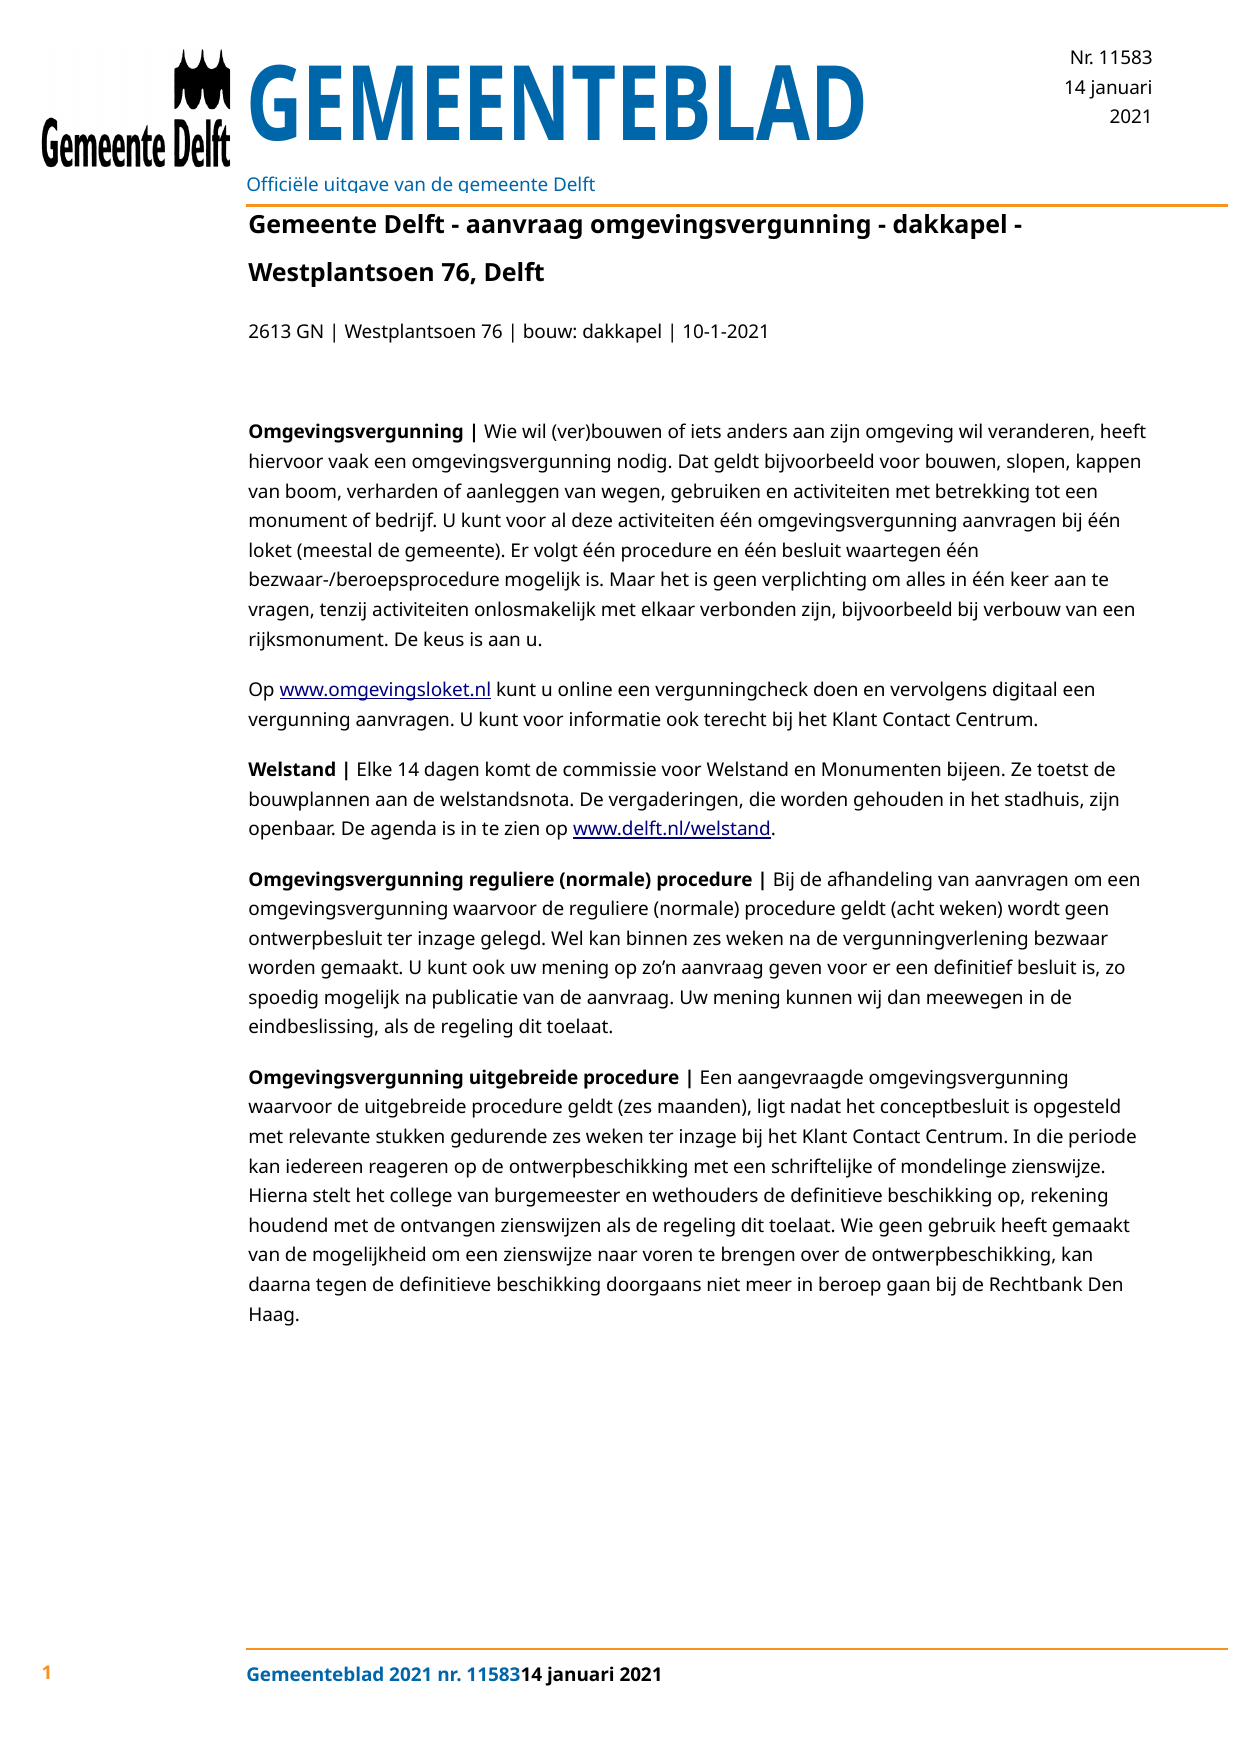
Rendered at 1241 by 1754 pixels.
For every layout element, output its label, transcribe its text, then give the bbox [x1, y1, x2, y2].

text Op www.omgevingsloket.nl kunt u online een vergunningcheck doen en vervolgens digitaal een vergunning aanvragen. U kunt voor informatie ook terecht bij het Klant Contact Centrum. [248, 676, 1152, 732]
text Welstand | Elke 14 dagen komt de commissie voor Welstand en Monumenten bijeen. Ze toetst de bouwplannen aan de welstandsnota. De vergaderingen, die worden gehouden in het stadhuis, zijn openbaar. De agenda is in te zien op www.delft.nl/welstand. [248, 756, 1152, 841]
picture [41, 47, 231, 172]
text 2613 GN | Westplantsoen 76 | bouw: dakkapel | 10-1-2021 [248, 318, 1152, 344]
text Omgevingsvergunning reguliere (normale) procedure | Bij de afhandeling van aanvragen om een omgevingsvergunning waarvoor de reguliere (normale) procedure geldt (acht weken) wordt geen ontwerpbesluit ter inzage gelegd. Wel kan binnen zes weken na de vergunningverlening bezwaar worden gemaakt. U kunt ook uw mening op zo’n aanvraag geven voor er een definitief besluit is, zo spoedig mogelijk na publicatie van de aanvraag. Uw mening kunnen wij dan meewegen in de eindbeslissing, als de regeling dit toelaat. [248, 866, 1152, 1039]
text Omgevingsvergunning uitgebreide procedure | Een aangevraagde omgevingsvergunning waarvoor de uitgebreide procedure geldt (zes maanden), ligt nadat het conceptbesluit is opgesteld met relevante stukken gedurende zes weken ter inzage bij het Klant Contact Centrum. In die periode kan iedereen reageren op de ontwerpbeschikking met een schriftelijke of mondelinge zienswijze. Hierna stelt het college van burgemeester en wethouders de definitieve beschikking op, rekening houdend met de ontvangen zienswijzen als de regeling dit toelaat. Wie geen gebruik heeft gemaakt van de mogelijkheid om een zienswijze naar voren te brengen over de ontwerpbeschikking, kan daarna tegen de definitieve beschikking doorgaans niet meer in beroep gaan bij de Rechtbank Den Haag. [248, 1064, 1152, 1327]
text Omgevingsvergunning | Wie wil (ver)bouwen of iets anders aan zijn omgeving wil veranderen, heeft hiervoor vaak een omgevingsvergunning nodig. Dat geldt bijvoorbeeld voor bouwen, slopen, kappen van boom, verharden of aanleggen van wegen, gebruiken en activiteiten met betrekking tot een monument of bedrijf. U kunt voor al deze activiteiten één omgevingsvergunning aanvragen bij één loket (meestal de gemeente). Er volgt één procedure en één besluit waartegen één bezwaar-/beroepsprocedure mogelijk is. Maar het is geen verplichting om alles in één keer aan te vragen, tenzij activiteiten onlosmakelijk met elkaar verbonden zijn, bijvoorbeeld bij verbouw van een rijksmonument. De keus is aan u. [248, 419, 1152, 652]
text Gemeente Delft - aanvraag omgevingsvergunning - dakkapel - Westplantsoen 76, Delft [248, 207, 1152, 288]
